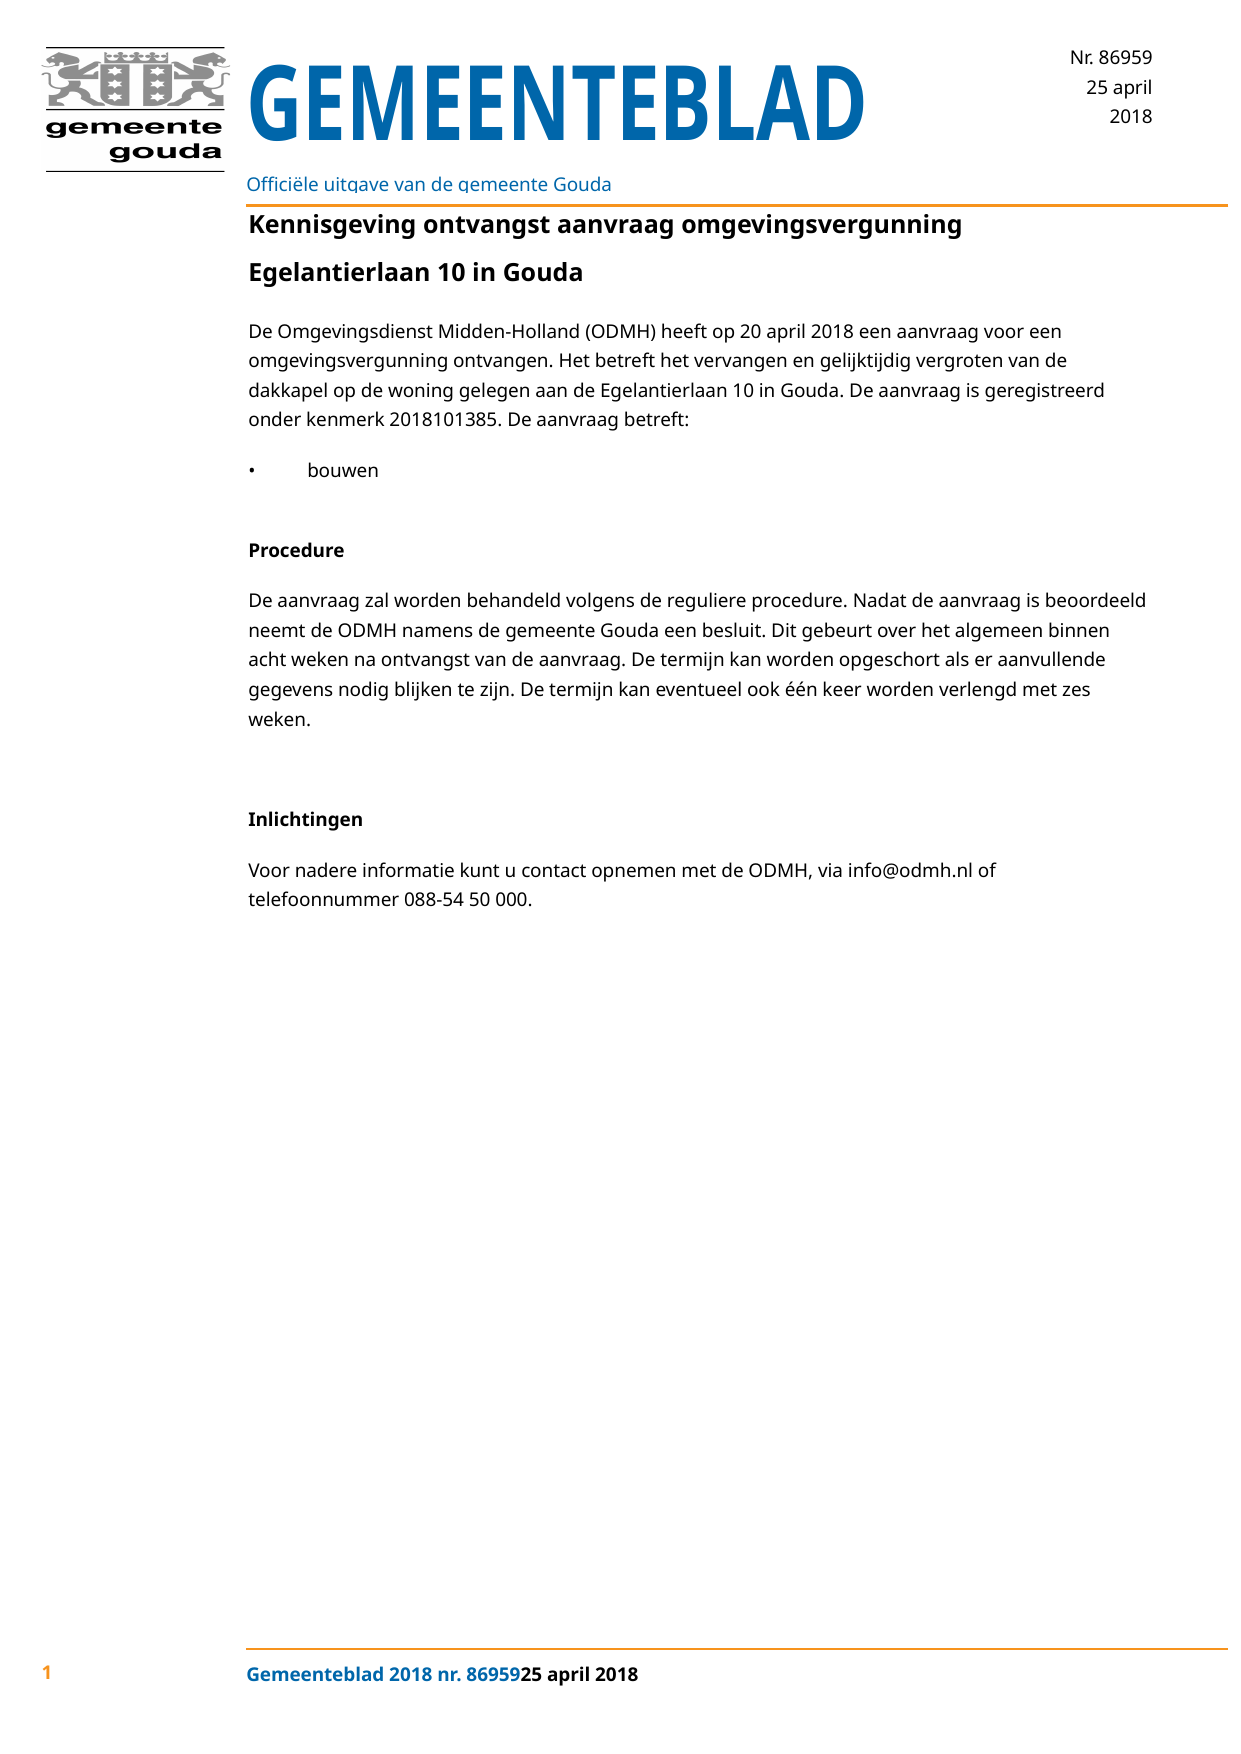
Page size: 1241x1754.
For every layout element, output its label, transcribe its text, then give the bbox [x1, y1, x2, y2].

text De aanvraag zal worden behandeld volgens de reguliere procedure. Nadat de aanvraag is beoordeeld neemt de ODMH namens de gemeente Gouda een besluit. Dit gebeurt over het algemeen binnen acht weken na ontvangst van de aanvraag. De termijn kan worden opgeschort als er aanvullende gegevens nodig blijken te zijn. De termijn kan eventueel ook één keer worden verlengd met zes weken. [248, 587, 1152, 732]
text Voor nadere informatie kunt u contact opnemen met de ODMH, via info@odmh.nl of telefoonnummer 088-54 50 000. [248, 857, 1152, 912]
text Kennisgeving ontvangst aanvraag omgevingsvergunning Egelantierlaan 10 in Gouda [248, 207, 1152, 288]
text Inlichtingen [248, 807, 1152, 832]
text De Omgevingsdienst Midden-Holland (ODMH) heeft op 20 april 2018 een aanvraag voor een omgevingsvergunning ontvangen. Het betreft het vervangen en gelijktijdig vergroten van de dakkapel op de woning gelegen aan de Egelantierlaan 10 in Gouda. De aanvraag is geregistreerd onder kenmerk 2018101385. De aanvraag betreft: [248, 318, 1152, 432]
picture [41, 47, 231, 172]
list bouwen [248, 457, 1152, 483]
text Procedure [248, 537, 1152, 563]
